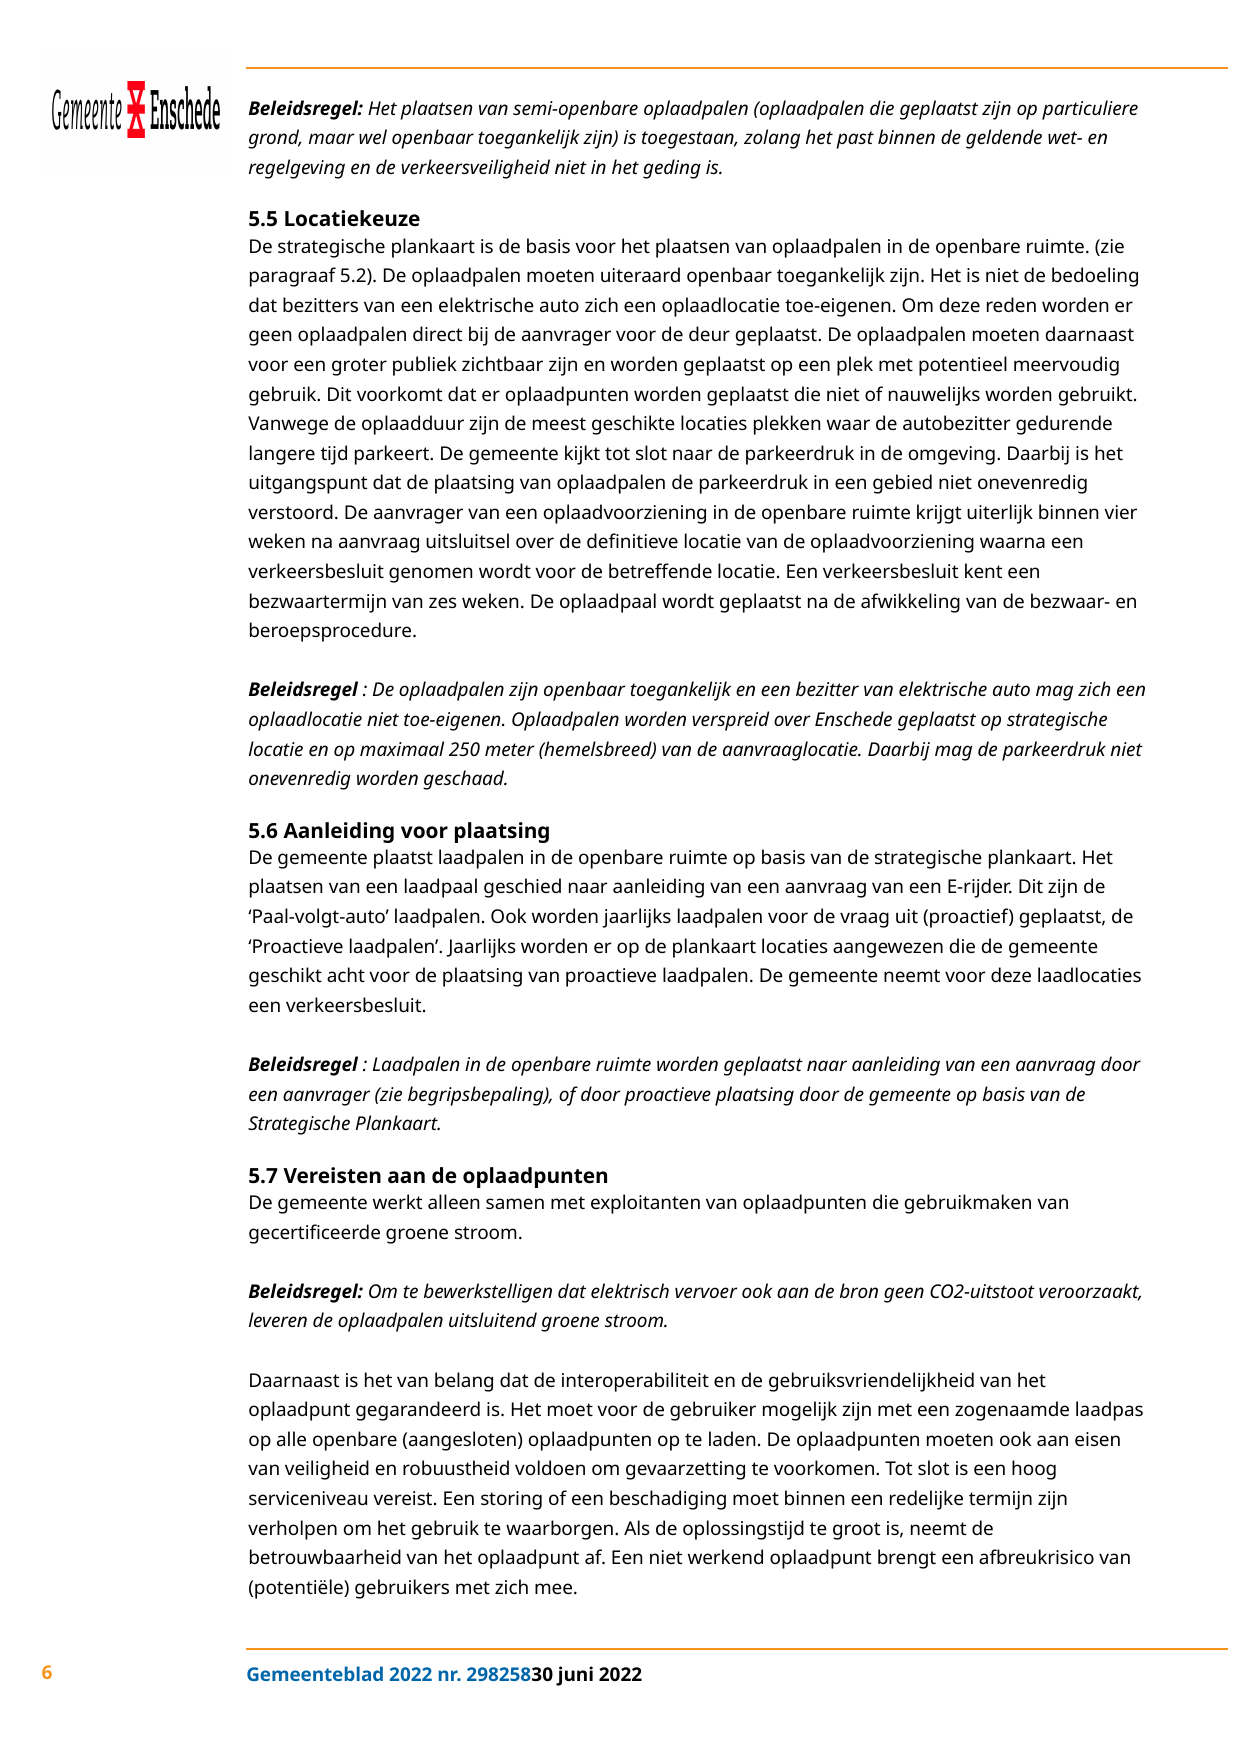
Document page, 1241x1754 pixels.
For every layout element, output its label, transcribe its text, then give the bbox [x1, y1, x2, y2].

text 5.7 Vereisten aan de oplaadpunten [248, 1161, 1152, 1189]
text De strategische plankaart is de basis voor het plaatsen van oplaadpalen in de openbare ruimte. (zie paragraaf 5.2). De oplaadpalen moeten uiteraard openbaar toegankelijk zijn. Het is niet de bedoeling dat bezitters van een elektrische auto zich een oplaadlocatie toe-eigenen. Om deze reden worden er geen oplaadpalen direct bij de aanvrager voor de deur geplaatst. De oplaadpalen moeten daarnaast voor een groter publiek zichtbaar zijn en worden geplaatst op een plek met potentieel meervoudig gebruik. Dit voorkomt dat er oplaadpunten worden geplaatst die niet of nauwelijks worden gebruikt. Vanwege de oplaadduur zijn de meest geschikte locaties plekken waar de autobezitter gedurende langere tijd parkeert. De gemeente kijkt tot slot naar de parkeerdruk in de omgeving. Daarbij is het uitgangspunt dat de plaatsing van oplaadpalen de parkeerdruk in een gebied niet onevenredig verstoord. De aanvrager van een oplaadvoorziening in de openbare ruimte krijgt uiterlijk binnen vier weken na aanvraag uitsluitsel over de definitieve locatie van de oplaadvoorziening waarna een verkeersbesluit genomen wordt voor de betreffende locatie. Een verkeersbesluit kent een bezwaartermijn van zes weken. De oplaadpaal wordt geplaatst na de afwikkeling van de bezwaar- en beroepsprocedure. [248, 233, 1152, 643]
text 5.5 Locatiekeuze [248, 204, 1152, 233]
text Beleidsregel : De oplaadpalen zijn openbaar toegankelijk en een bezitter van elektrische auto mag zich een oplaadlocatie niet toe-eigenen. Oplaadpalen worden verspreid over Enschede geplaatst op strategische locatie en op maximaal 250 meter (hemelsbreed) van de aanvraaglocatie. Daarbij mag de parkeerdruk niet onevenredig worden geschaad. [248, 677, 1152, 791]
text De gemeente werkt alleen samen met exploitanten van oplaadpunten die gebruikmaken van gecertificeerde groene stroom. [248, 1189, 1152, 1244]
text 5.6 Aanleiding voor plaatsing [248, 816, 1152, 844]
picture [41, 47, 231, 172]
text Beleidsregel: Om te bewerkstelligen dat elektrisch vervoer ook aan de bron geen CO2-uitstoot veroorzaakt, leveren de oplaadpalen uitsluitend groene stroom. [248, 1278, 1152, 1333]
text Beleidsregel: Het plaatsen van semi-openbare oplaadpalen (oplaadpalen die geplaatst zijn op particuliere grond, maar wel openbaar toegankelijk zijn) is toegestaan, zolang het past binnen de geldende wet- en regelgeving en de verkeersveiligheid niet in het geding is. [248, 95, 1152, 180]
text Beleidsregel : Laadpalen in de openbare ruimte worden geplaatst naar aanleiding van een aanvraag door een aanvrager (zie begripsbepaling), of door proactieve plaatsing door de gemeente op basis van de Strategische Plankaart. [248, 1051, 1152, 1136]
text Daarnaast is het van belang dat de interoperabiliteit en de gebruiksvriendelijkheid van het oplaadpunt gegarandeerd is. Het moet voor de gebruiker mogelijk zijn met een zogenaamde laadpas op alle openbare (aangesloten) oplaadpunten op te laden. De oplaadpunten moeten ook aan eisen van veiligheid en robuustheid voldoen om gevaarzetting te voorkomen. Tot slot is een hoog serviceniveau vereist. Een storing of een beschadiging moet binnen een redelijke termijn zijn verholpen om het gebruik te waarborgen. Als de oplossingstijd te groot is, neemt de betrouwbaarheid van het oplaadpunt af. Een niet werkend oplaadpunt brengt een afbreukrisico van (potentiële) gebruikers met zich mee. [248, 1367, 1152, 1599]
text De gemeente plaatst laadpalen in de openbare ruimte op basis van de strategische plankaart. Het plaatsen van een laadpaal geschied naar aanleiding van een aanvraag van een E-rijder. Dit zijn de ‘Paal-volgt-auto’ laadpalen. Ook worden jaarlijks laadpalen voor de vraag uit (proactief) geplaatst, de ‘Proactieve laadpalen’. Jaarlijks worden er op de plankaart locaties aangewezen die de gemeente geschikt acht voor de plaatsing van proactieve laadpalen. De gemeente neemt voor deze laadlocaties een verkeersbesluit. [248, 844, 1152, 1018]
